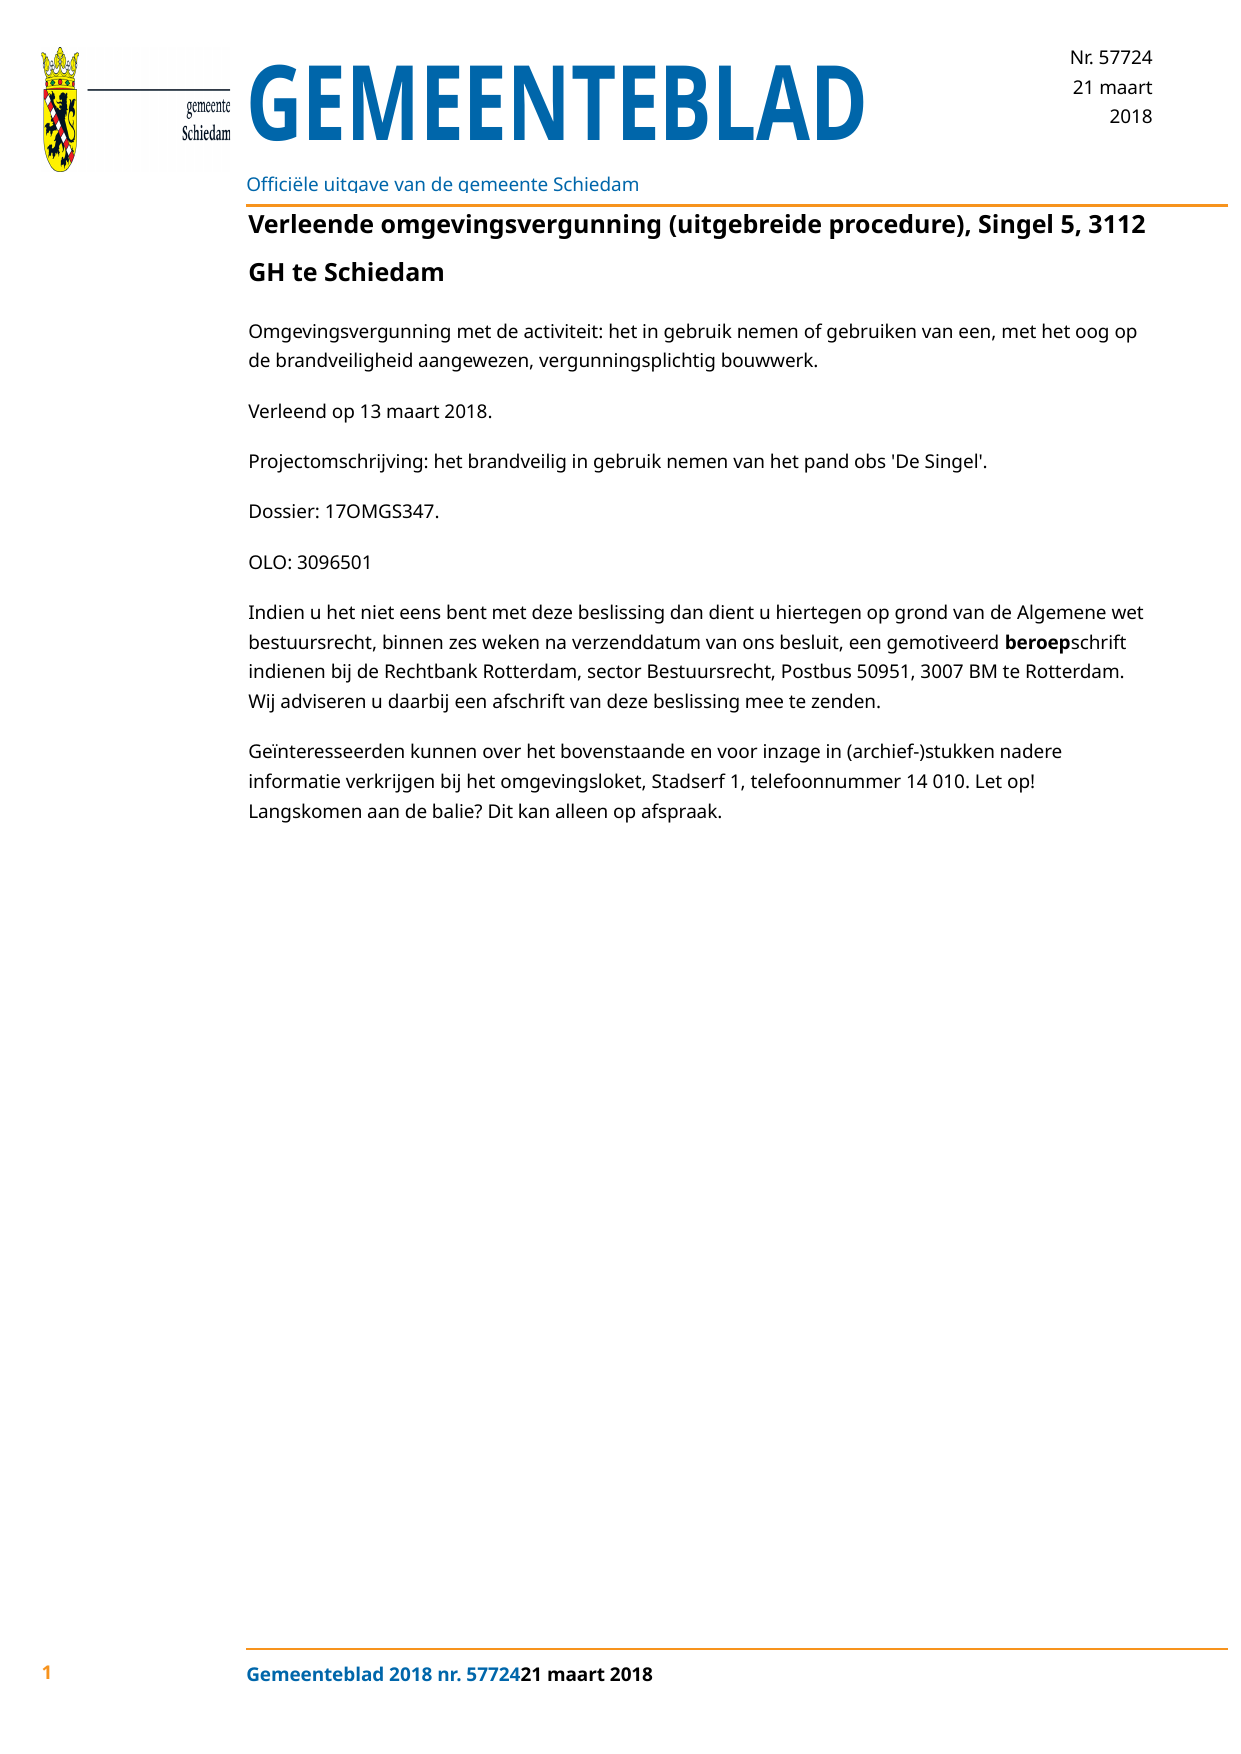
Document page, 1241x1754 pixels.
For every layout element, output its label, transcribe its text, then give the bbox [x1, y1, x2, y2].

text Omgevingsvergunning met de activiteit: het in gebruik nemen of gebruiken van een, met het oog op de brandveiligheid aangewezen, vergunningsplichtig bouwwerk. [248, 318, 1152, 373]
text Verleend op 13 maart 2018. [248, 398, 1152, 424]
text Dossier: 17OMGS347. [248, 499, 1152, 524]
text Projectomschrijving: het brandveilig in gebruik nemen van het pand obs 'De Singel'. [248, 448, 1152, 474]
picture [41, 47, 231, 172]
text Verleende omgevingsvergunning (uitgebreide procedure), Singel 5, 3112 GH te Schiedam [248, 207, 1152, 288]
text Indien u het niet eens bent met deze beslissing dan dient u hiertegen op grond van de Algemene wet bestuursrecht, binnen zes weken na verzenddatum van ons besluit, een gemotiveerd beroepschrift indienen bij de Rechtbank Rotterdam, sector Bestuursrecht, Postbus 50951, 3007 BM te Rotterdam. Wij adviseren u daarbij een afschrift van deze beslissing mee te zenden. [248, 599, 1152, 714]
text Geïnteresseerden kunnen over het bovenstaande en voor inzage in (archief-)stukken nadere informatie verkrijgen bij het omgevingsloket, Stadserf 1, telefoonnummer 14 010. Let op! Langskomen aan de balie? Dit kan alleen op afspraak. [248, 739, 1152, 824]
text OLO: 3096501 [248, 549, 1152, 575]
